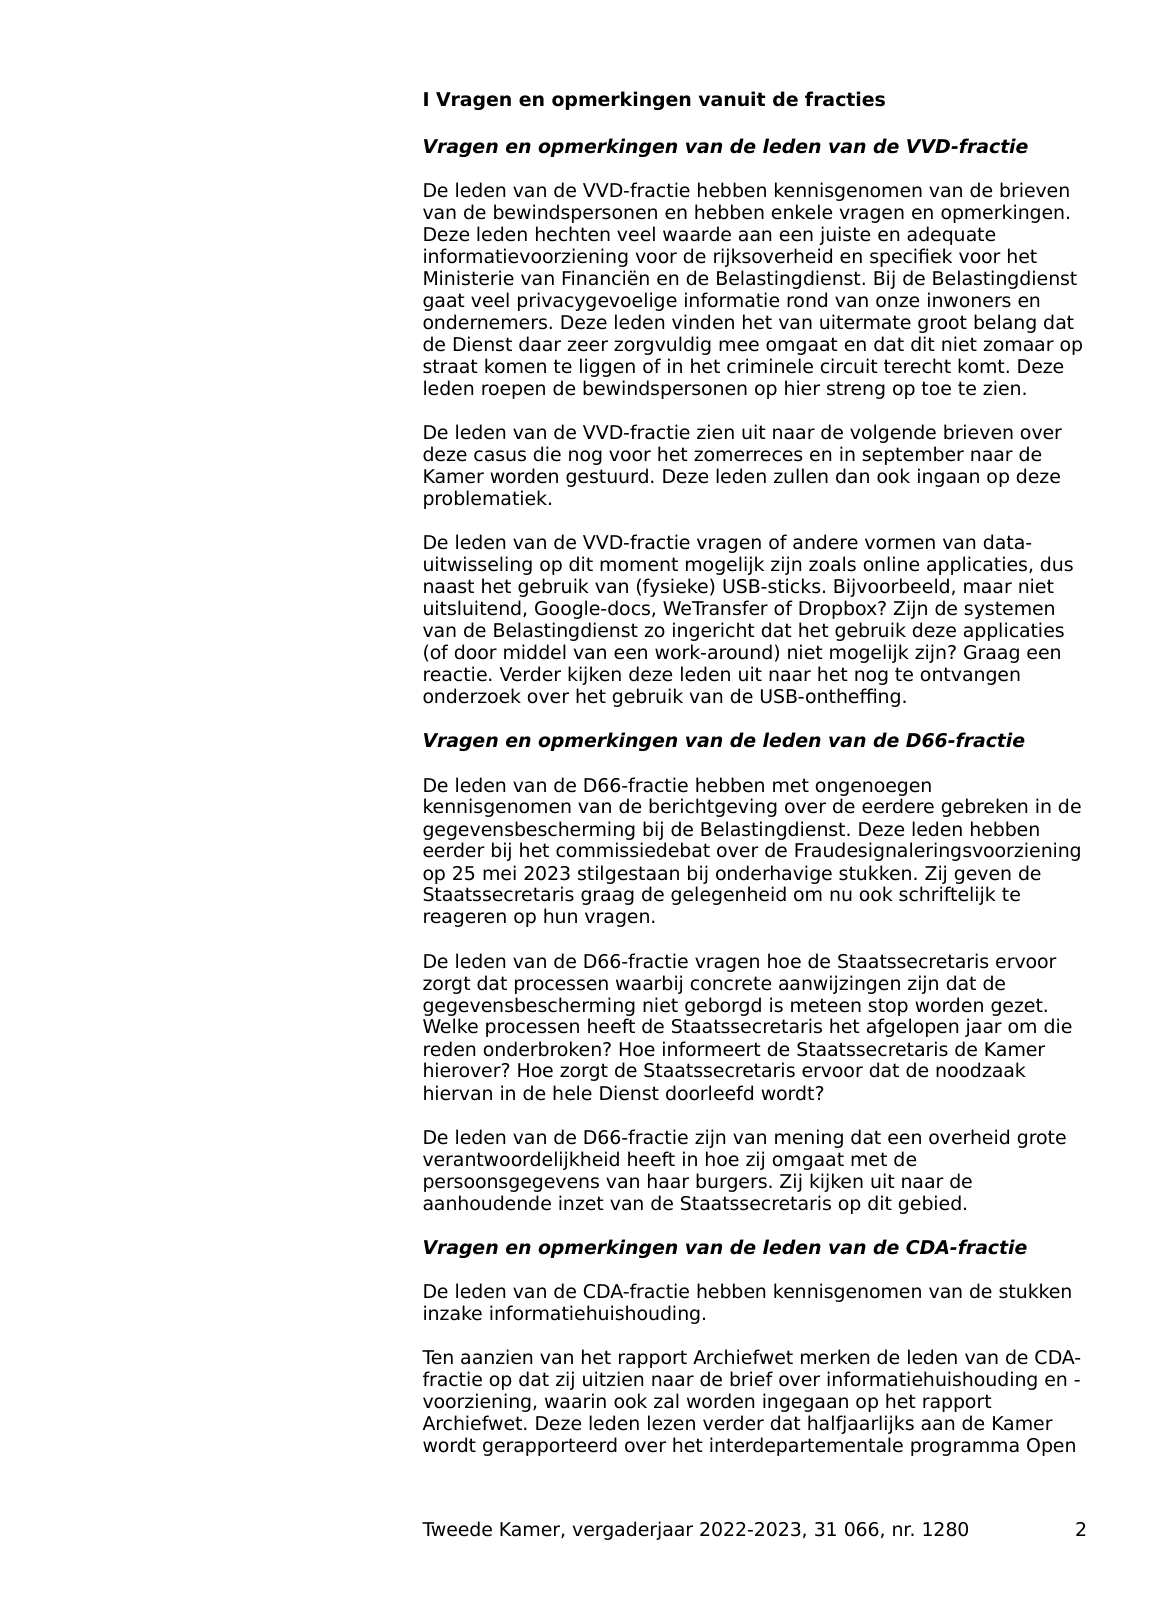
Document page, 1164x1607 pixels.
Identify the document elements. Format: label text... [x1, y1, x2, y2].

text De leden van de VVD-fractie hebben kennisgenomen van de brieven van de bewindspersonen en hebben enkele vragen en opmerkingen. Deze leden hechten veel waarde aan een juiste en adequate informatievoorziening voor de rijksoverheid en specifiek voor het Ministerie van Financiën en de Belastingdienst. Bij de Belastingdienst gaat veel privacygevoelige informatie rond van onze inwoners en ondernemers. Deze leden vinden het van uitermate groot belang dat de Dienst daar zeer zorgvuldig mee omgaat en dat dit niet zomaar op straat komen te liggen of in het criminele circuit terecht komt. Deze leden roepen de bewindspersonen op hier streng op toe te zien. [422, 180, 1087, 400]
text De leden van de VVD-fractie vragen of andere vormen van data-uitwisseling op dit moment mogelijk zijn zoals online applicaties, dus naast het gebruik van (fysieke) USB-sticks. Bijvoorbeeld, maar niet uitsluitend, Google-docs, WeTransfer of Dropbox? Zijn de systemen van de Belastingdienst zo ingericht dat het gebruik deze applicaties (of door middel van een work-around) niet mogelijk zijn? Graag een reactie. Verder kijken deze leden uit naar het nog te ontvangen onderzoek over het gebruik van de USB-ontheffing. [422, 532, 1087, 708]
text De leden van de CDA-fractie hebben kennisgenomen van de stukken inzake informatiehuishouding. [422, 1281, 1087, 1325]
text De leden van de D66-fractie zijn van mening dat een overheid grote verantwoordelijkheid heeft in hoe zij omgaat met de persoonsgegevens van haar burgers. Zij kijken uit naar de aanhoudende inzet van de Staatssecretaris op dit gebied. [422, 1127, 1087, 1214]
subtitle Vragen en opmerkingen van de leden van de D66-fractie [422, 730, 1087, 752]
text De leden van de D66-fractie vragen hoe de Staatssecretaris ervoor zorgt dat processen waarbij concrete aanwijzingen zijn dat de gegevensbescherming niet geborgd is meteen stop worden gezet. Welke processen heeft de Staatssecretaris het afgelopen jaar om die reden onderbroken? Hoe informeert de Staatssecretaris de Kamer hierover? Hoe zorgt de Staatssecretaris ervoor dat de noodzaak hiervan in de hele Dienst doorleefd wordt? [422, 951, 1087, 1104]
subtitle Vragen en opmerkingen van de leden van de CDA-fractie [422, 1237, 1087, 1259]
text Ten aanzien van het rapport Archiefwet merken de leden van de CDA-fractie op dat zij uitzien naar de brief over informatiehuishouding en -voorziening, waarin ook zal worden ingegaan op het rapport Archiefwet. Deze leden lezen verder dat halfjaarlijks aan de Kamer wordt gerapporteerd over het interdepartementale programma Open [422, 1347, 1087, 1457]
subtitle I Vragen en opmerkingen vanuit de fracties [422, 89, 1087, 111]
text De leden van de D66-fractie hebben met ongenoegen kennisgenomen van de berichtgeving over de eerdere gebreken in de gegevensbescherming bij de Belastingdienst. Deze leden hebben eerder bij het commissiedebat over de Fraudesignaleringsvoorziening op 25 mei 2023 stilgestaan bij onderhavige stukken. Zij geven de Staatssecretaris graag de gelegenheid om nu ook schriftelijk te reageren op hun vragen. [422, 774, 1087, 928]
text De leden van de VVD-fractie zien uit naar de volgende brieven over deze casus die nog voor het zomerreces en in september naar de Kamer worden gestuurd. Deze leden zullen dan ook ingaan op deze problematiek. [422, 422, 1087, 510]
subtitle Vragen en opmerkingen van de leden van de VVD-fractie [422, 136, 1087, 158]
